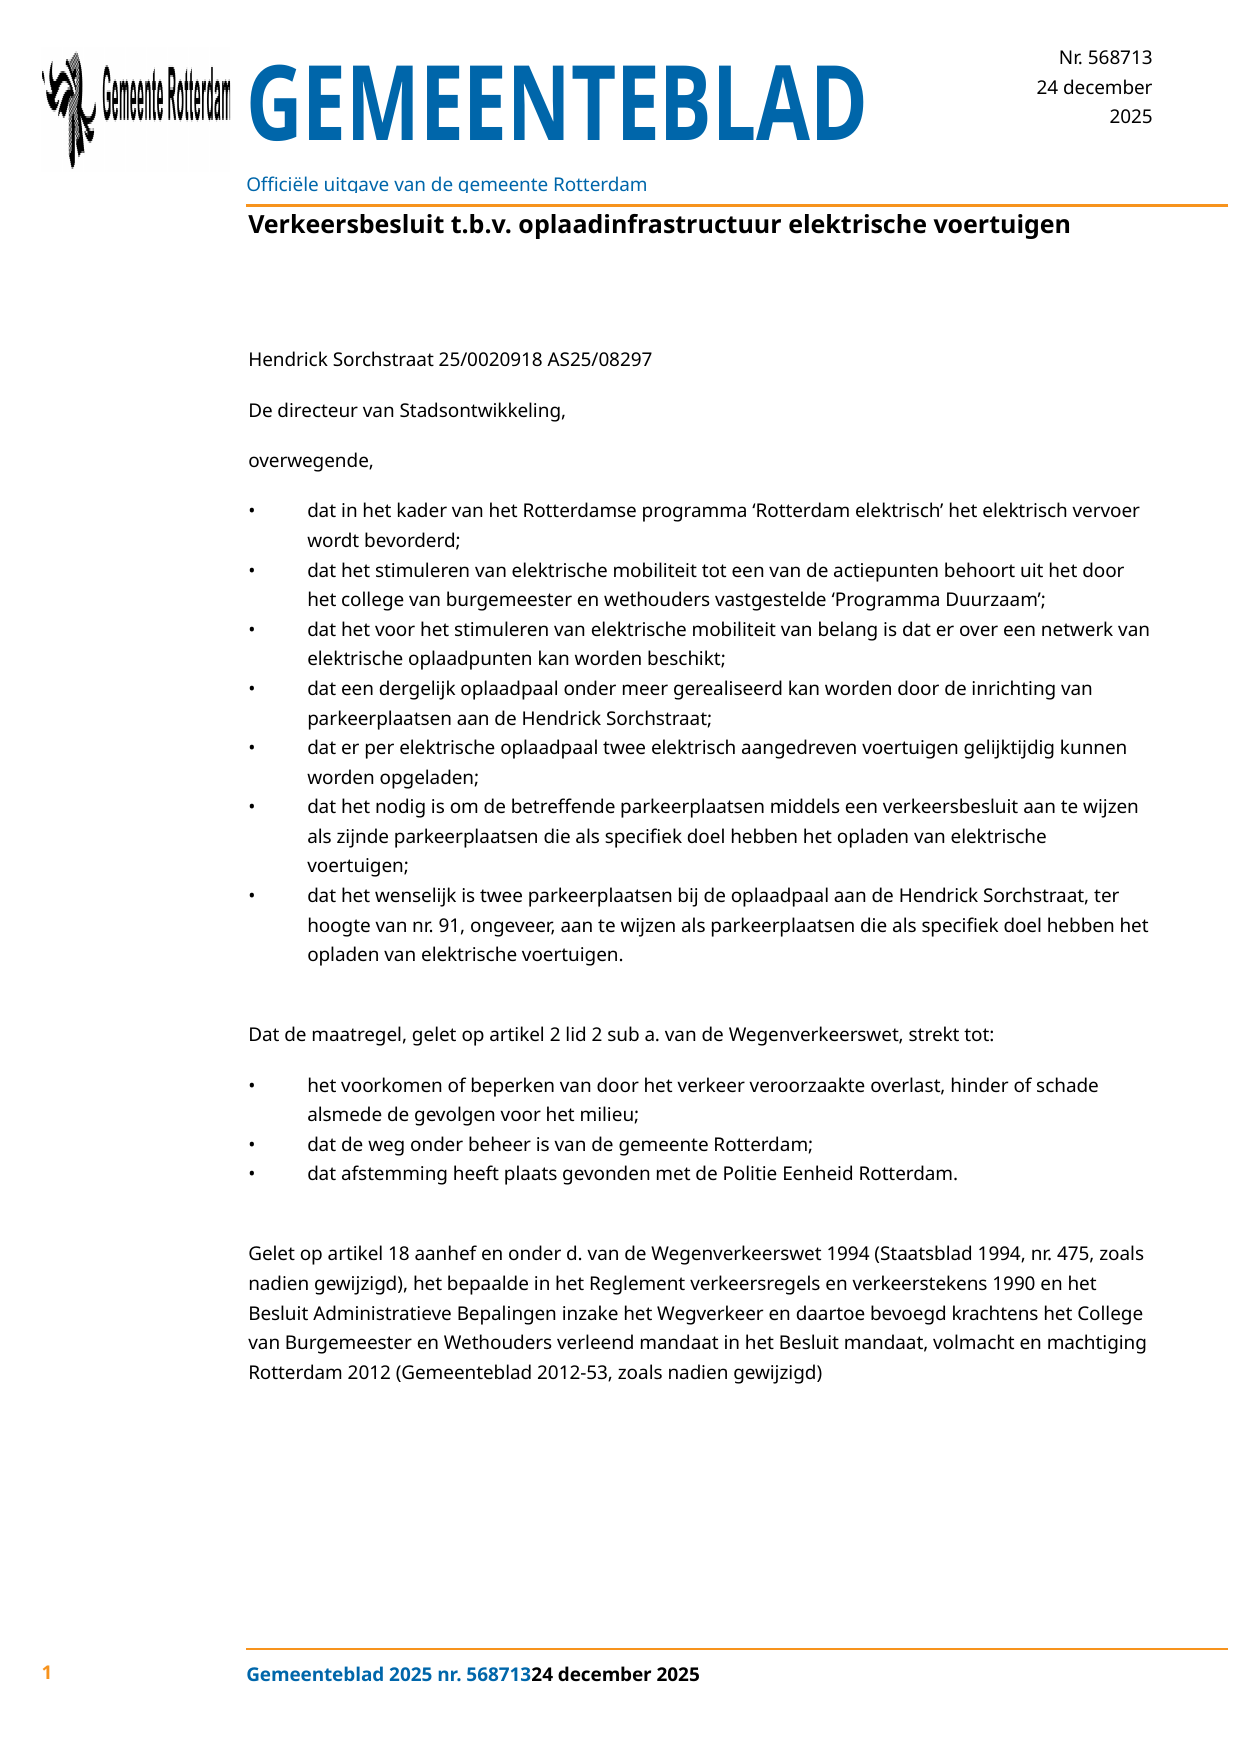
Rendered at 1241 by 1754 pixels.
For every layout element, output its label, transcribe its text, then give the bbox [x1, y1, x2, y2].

text Gelet op artikel 18 aanhef en onder d. van de Wegenverkeerswet 1994 (Staatsblad 1994, nr. 475, zoals nadien gewijzigd), het bepaalde in het Reglement verkeersregels en verkeerstekens 1990 en het Besluit Administratieve Bepalingen inzake het Wegverkeer en daartoe bevoegd krachtens het College van Burgemeester en Wethouders verleend mandaat in het Besluit mandaat, volmacht en machtiging Rotterdam 2012 (Gemeenteblad 2012-53, zoals nadien gewijzigd) [248, 1241, 1152, 1385]
text Hendrick Sorchstraat 25/0020918 AS25/08297 [248, 346, 1152, 372]
list dat het stimuleren van elektrische mobiliteit tot een van de actiepunten behoort uit het door het college van burgemeester en wethouders vastgestelde ‘Programma Duurzaam’; [248, 557, 1152, 612]
text De directeur van Stadsontwikkeling, [248, 397, 1152, 423]
list dat de weg onder beheer is van de gemeente Rotterdam; [248, 1131, 1152, 1157]
list dat het nodig is om de betreffende parkeerplaatsen middels een verkeersbesluit aan te wijzen als zijnde parkeerplaatsen die als specifiek doel hebben het opladen van elektrische voertuigen; [248, 793, 1152, 878]
list dat afstemming heeft plaats gevonden met de Politie Eenheid Rotterdam. [248, 1161, 1152, 1186]
text Dat de maatregel, gelet op artikel 2 lid 2 sub a. van de Wegenverkeerswet, strekt tot: [248, 1021, 1152, 1047]
list dat een dergelijk oplaadpaal onder meer gerealiseerd kan worden door de inrichting van parkeerplaatsen aan de Hendrick Sorchstraat; [248, 675, 1152, 731]
text Verkeersbesluit t.b.v. oplaadinfrastructuur elektrische voertuigen [248, 207, 1152, 241]
picture [41, 47, 231, 172]
list dat er per elektrische oplaadpaal twee elektrisch aangedreven voertuigen gelijktijdig kunnen worden opgeladen; [248, 734, 1152, 790]
list dat het voor het stimuleren van elektrische mobiliteit van belang is dat er over een netwerk van elektrische oplaadpunten kan worden beschikt; [248, 616, 1152, 671]
text overwegende, [248, 447, 1152, 473]
list het voorkomen of beperken van door het verkeer veroorzaakte overlast, hinder of schade alsmede de gevolgen voor het milieu; [248, 1072, 1152, 1127]
list dat in het kader van het Rotterdamse programma ‘Rotterdam elektrisch’ het elektrisch vervoer wordt bevorderd; [248, 498, 1152, 553]
list dat het wenselijk is twee parkeerplaatsen bij de oplaadpaal aan de Hendrick Sorchstraat, ter hoogte van nr. 91, ongeveer, aan te wijzen als parkeerplaatsen die als specifiek doel hebben het opladen van elektrische voertuigen. [248, 882, 1152, 967]
